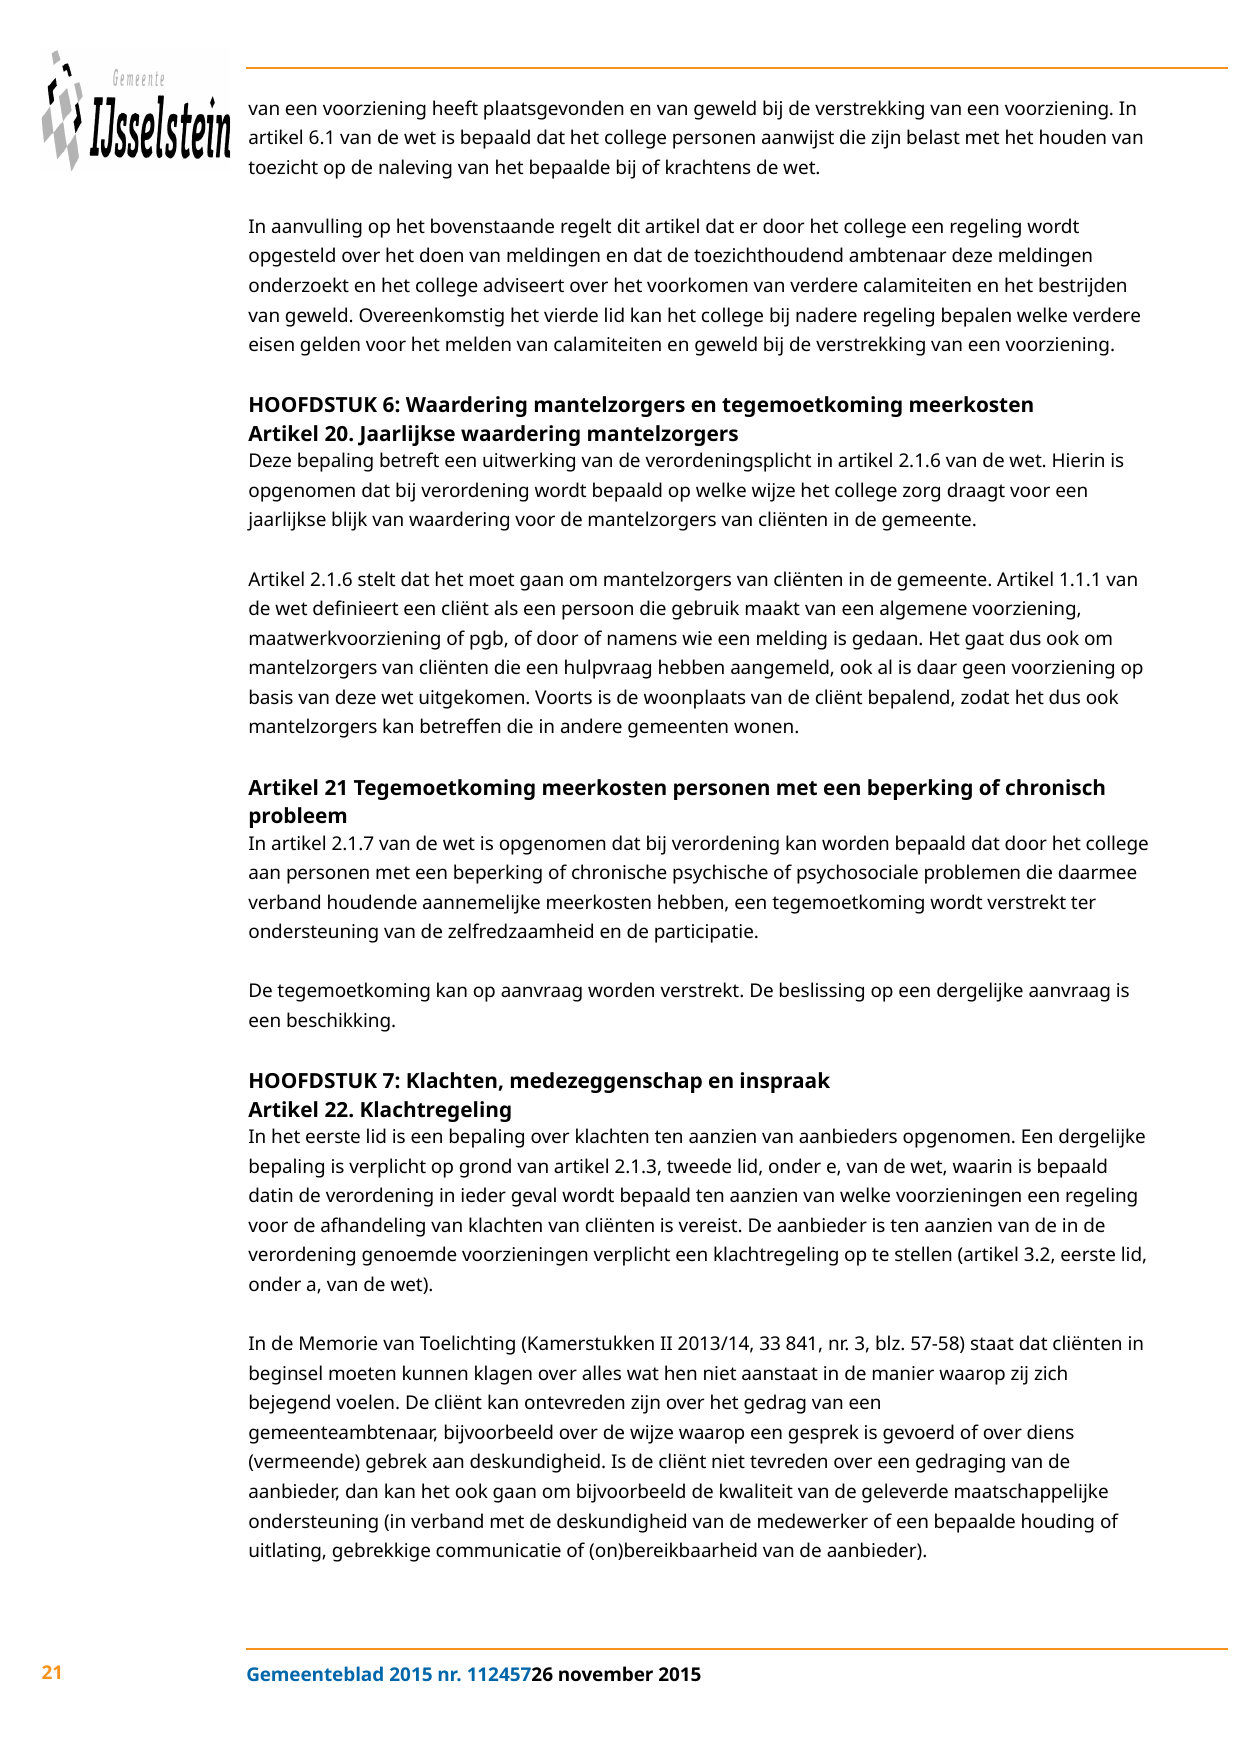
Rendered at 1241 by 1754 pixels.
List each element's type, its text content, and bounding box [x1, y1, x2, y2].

text In aanvulling op het bovenstaande regelt dit artikel dat er door het college een regeling wordt opgesteld over het doen van meldingen en dat de toezichthoudend ambtenaar deze meldingen onderzoekt en het college adviseert over het voorkomen van verdere calamiteiten en het bestrijden van geweld. Overeenkomstig het vierde lid kan het college bij nadere regeling bepalen welke verdere eisen gelden voor het melden van calamiteiten en geweld bij de verstrekking van een voorziening. [248, 213, 1152, 357]
text Artikel 22. Klachtregeling [248, 1095, 1152, 1123]
text HOOFDSTUK 7: Klachten, medezeggenschap en inspraak [248, 1066, 1152, 1095]
text In de Memorie van Toelichting (Kamerstukken II 2013/14, 33 841, nr. 3, blz. 57-58) staat dat cliënten in beginsel moeten kunnen klagen over alles wat hen niet aanstaat in de manier waarop zij zich bejegend voelen. De cliënt kan ontevreden zijn over het gedrag van een gemeenteambtenaar, bijvoorbeeld over de wijze waarop een gesprek is gevoerd of over diens (vermeende) gebrek aan deskundigheid. Is de cliënt niet tevreden over een gedraging van de aanbieder, dan kan het ook gaan om bijvoorbeeld de kwaliteit van de geleverde maatschappelijke ondersteuning (in verband met de deskundigheid van de medewerker of een bepaalde houding of uitlating, gebrekkige communicatie of (on)bereikbaarheid van de aanbieder). [248, 1330, 1152, 1563]
text De tegemoetkoming kan op aanvraag worden verstrekt. De beslissing op een dergelijke aanvraag is een beschikking. [248, 978, 1152, 1033]
text Artikel 2.1.6 stelt dat het moet gaan om mantelzorgers van cliënten in de gemeente. Artikel 1.1.1 van de wet definieert een cliënt als een persoon die gebruik maakt van een algemene voorziening, maatwerkvoorziening of pgb, of door of namens wie een melding is gedaan. Het gaat dus ook om mantelzorgers van cliënten die een hulpvraag hebben aangemeld, ook al is daar geen voorziening op basis van deze wet uitgekomen. Voorts is de woonplaats van de cliënt bepalend, zodat het dus ook mantelzorgers kan betreffen die in andere gemeenten wonen. [248, 566, 1152, 739]
text HOOFDSTUK 6: Waardering mantelzorgers en tegemoetkoming meerkosten [248, 391, 1152, 419]
text Artikel 21 Tegemoetkoming meerkosten personen met een beperking of chronisch probleem [248, 773, 1152, 830]
picture [41, 47, 231, 172]
text Deze bepaling betreft een uitwerking van de verordeningsplicht in artikel 2.1.6 van de wet. Hierin is opgenomen dat bij verordening wordt bepaald op welke wijze het college zorg draagt voor een jaarlijkse blijk van waardering voor de mantelzorgers van cliënten in de gemeente. [248, 447, 1152, 532]
text van een voorziening heeft plaatsgevonden en van geweld bij de verstrekking van een voorziening. In artikel 6.1 van de wet is bepaald dat het college personen aanwijst die zijn belast met het houden van toezicht op de naleving van het bepaalde bij of krachtens de wet. [248, 95, 1152, 180]
text Artikel 20. Jaarlijkse waardering mantelzorgers [248, 419, 1152, 447]
text In artikel 2.1.7 van de wet is opgenomen dat bij verordening kan worden bepaald dat door het college aan personen met een beperking of chronische psychische of psychosociale problemen die daarmee verband houdende aannemelijke meerkosten hebben, een tegemoetkoming wordt verstrekt ter ondersteuning van de zelfredzaamheid en de participatie. [248, 830, 1152, 944]
text In het eerste lid is een bepaling over klachten ten aanzien van aanbieders opgenomen. Een dergelijke bepaling is verplicht op grond van artikel 2.1.3, tweede lid, onder e, van de wet, waarin is bepaald datin de verordening in ieder geval wordt bepaald ten aanzien van welke voorzieningen een regeling voor de afhandeling van klachten van cliënten is vereist. De aanbieder is ten aanzien van de in de verordening genoemde voorzieningen verplicht een klachtregeling op te stellen (artikel 3.2, eerste lid, onder a, van de wet). [248, 1123, 1152, 1297]
